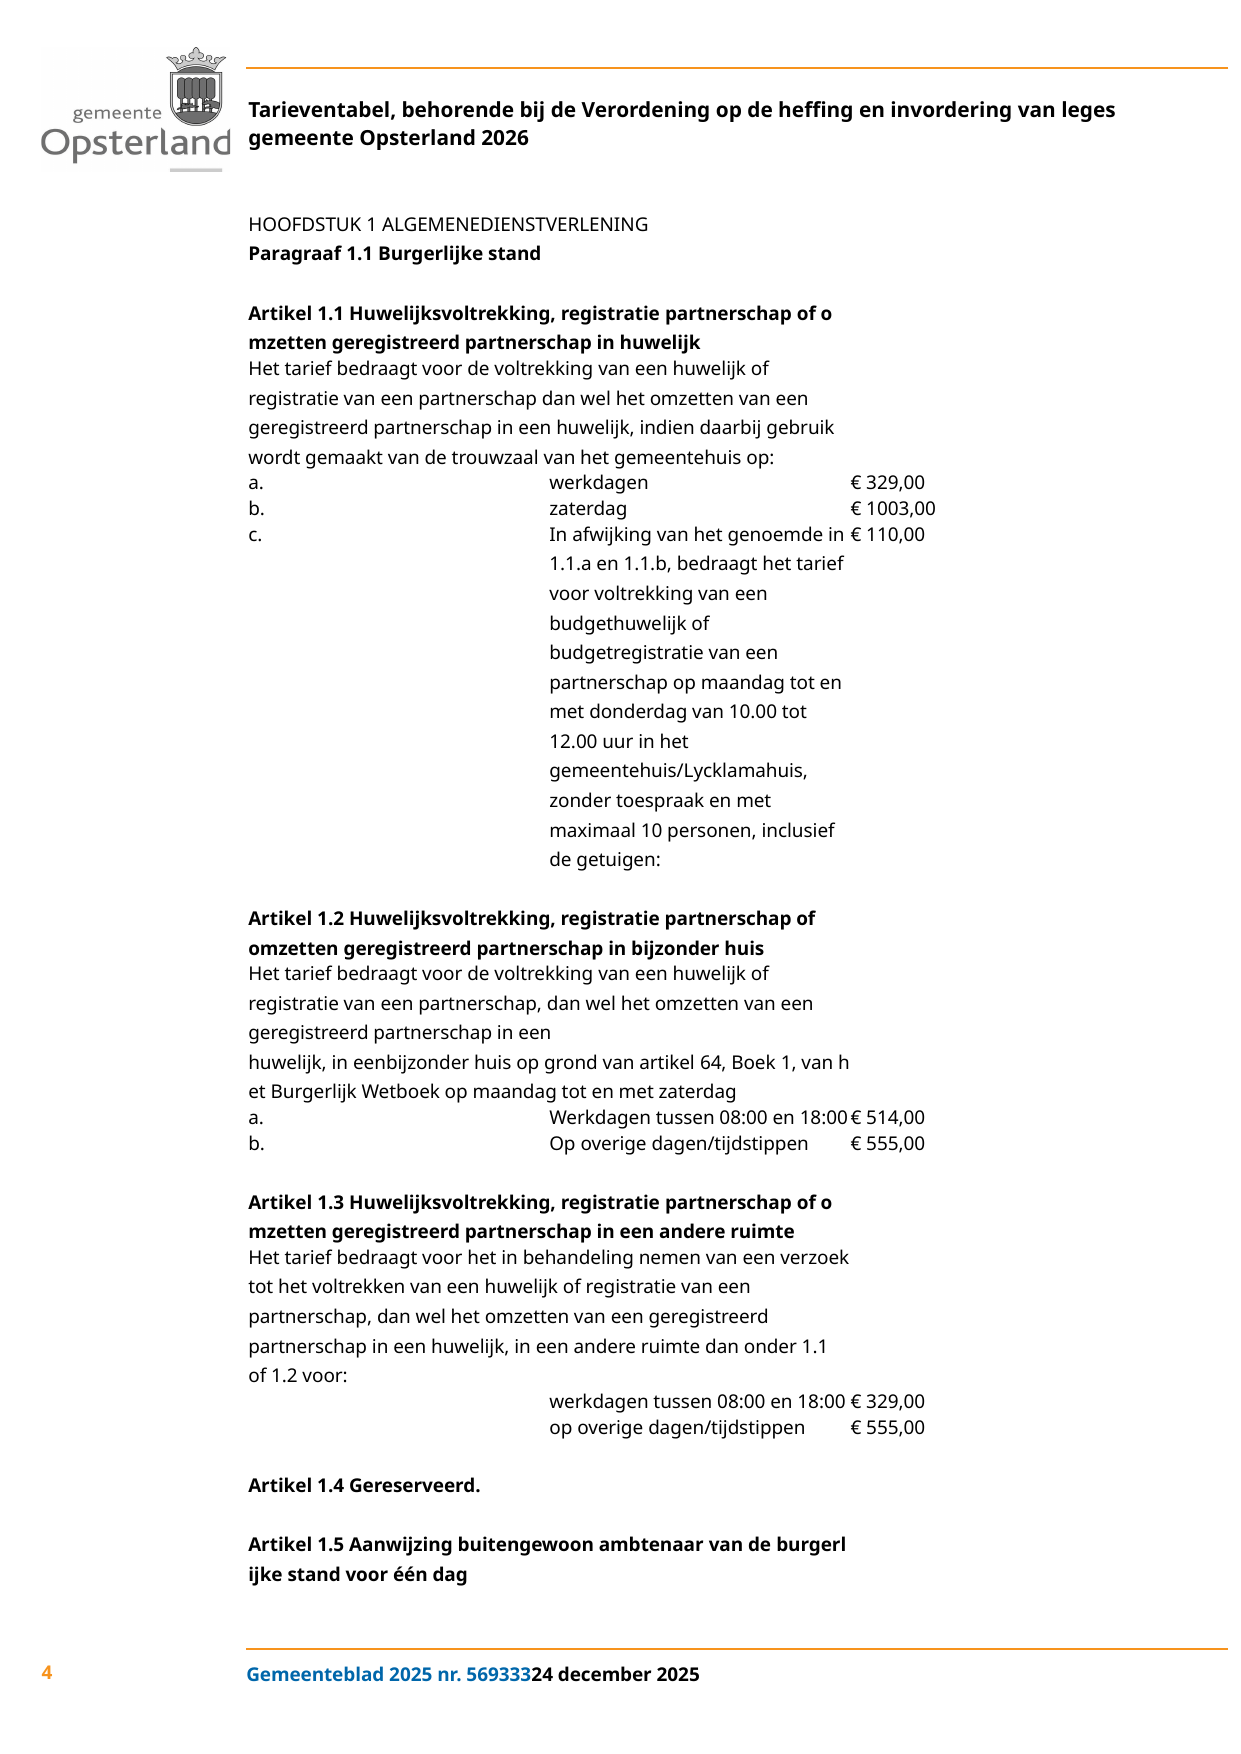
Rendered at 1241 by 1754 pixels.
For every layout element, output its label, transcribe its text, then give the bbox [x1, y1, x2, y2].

text Tarieventabel, behorende bij de Verordening op de heffing en invordering van leges gemeente Opsterland 2026 [248, 95, 1152, 152]
table_cell Het tarief bedraagt voor de voltrekking van een huwelijk of registratie van een partnerschap dan wel het omzetten van een geregistreerd partnerschap in een huwelijk, indien daarbij gebruik wordt gemaakt van de trouwzaal van het gemeentehuis op: [248, 355, 850, 469]
table_header [850, 905, 1152, 960]
table_cell [850, 1244, 1152, 1388]
picture [41, 47, 231, 172]
table_cell b. [248, 1130, 549, 1156]
table_cell [248, 1388, 549, 1414]
table_cell werkdagen [549, 470, 850, 495]
table_cell € 1003,00 [850, 495, 1152, 521]
table_cell Het tarief bedraagt voor de voltrekking van een huwelijk of registratie van een partnerschap, dan wel het omzetten van een geregistreerd partnerschap in een huwelijk, in eenbijzonder huis op grond van artikel 64, Boek 1, van het Burgerlijk Wetboek op maandag tot en met zaterdag [248, 960, 850, 1104]
table_header Artikel 1.4 Gereserveerd. [248, 1473, 700, 1498]
table_cell zaterdag [549, 495, 850, 521]
table_cell In afwijking van het genoemde in 1.1.a en 1.1.b, bedraagt het tarief voor voltrekking van een budgethuwelijk of budgetregistratie van een partnerschap op maandag tot en met donderdag van 10.00 tot 12.00 uur in het gemeentehuis/Lycklamahuis, zonder toespraak en met maximaal 10 personen, inclusief de getuigen: [549, 521, 850, 872]
table_cell op overige dagen/tijdstippen [549, 1414, 850, 1440]
table_cell Op overige dagen/tijdstippen [549, 1130, 850, 1156]
table_cell € 329,00 [850, 1388, 1152, 1414]
table_cell € 110,00 [850, 521, 1152, 872]
table_cell [850, 960, 1152, 1104]
table_header Artikel 1.1 Huwelijksvoltrekking, registratie partnerschap of omzetten geregistreerd partnerschap in huwelijk [248, 300, 850, 355]
table_cell b. [248, 495, 549, 521]
text Paragraaf 1.1 Burgerlijke stand [248, 241, 1152, 266]
text HOOFDSTUK 1 ALGEMENEDIENSTVERLENING [248, 211, 1152, 237]
table_cell Werkdagen tussen 08:00 en 18:00 [549, 1105, 850, 1130]
table_cell a. [248, 1105, 549, 1130]
table_header [700, 1473, 1152, 1498]
table_cell [850, 355, 1152, 469]
table_header Artikel 1.2 Huwelijksvoltrekking, registratie partnerschap of omzetten geregistreerd partnerschap in bijzonder huis [248, 905, 850, 960]
table_cell a. [248, 470, 549, 495]
table_header [850, 1189, 1152, 1244]
table_cell [248, 1414, 549, 1440]
table_cell werkdagen tussen 08:00 en 18:00 [549, 1388, 850, 1414]
table_header Artikel 1.5 Aanwijzing buitengewoon ambtenaar van de burgerlijke stand voor één dag [248, 1531, 850, 1587]
table_cell c. [248, 521, 549, 872]
table_header Artikel 1.3 Huwelijksvoltrekking, registratie partnerschap of omzetten geregistreerd partnerschap in een andere ruimte [248, 1189, 850, 1244]
table_cell € 514,00 [850, 1105, 1152, 1130]
table_header [850, 300, 1152, 355]
table_cell € 555,00 [850, 1130, 1152, 1156]
table_header [850, 1531, 1152, 1587]
table_cell Het tarief bedraagt voor het in behandeling nemen van een verzoek tot het voltrekken van een huwelijk of registratie van een partnerschap, dan wel het omzetten van een geregistreerd partnerschap in een huwelijk, in een andere ruimte dan onder 1.1 of 1.2 voor: [248, 1244, 850, 1388]
table_cell € 555,00 [850, 1414, 1152, 1440]
table_cell € 329,00 [850, 470, 1152, 495]
